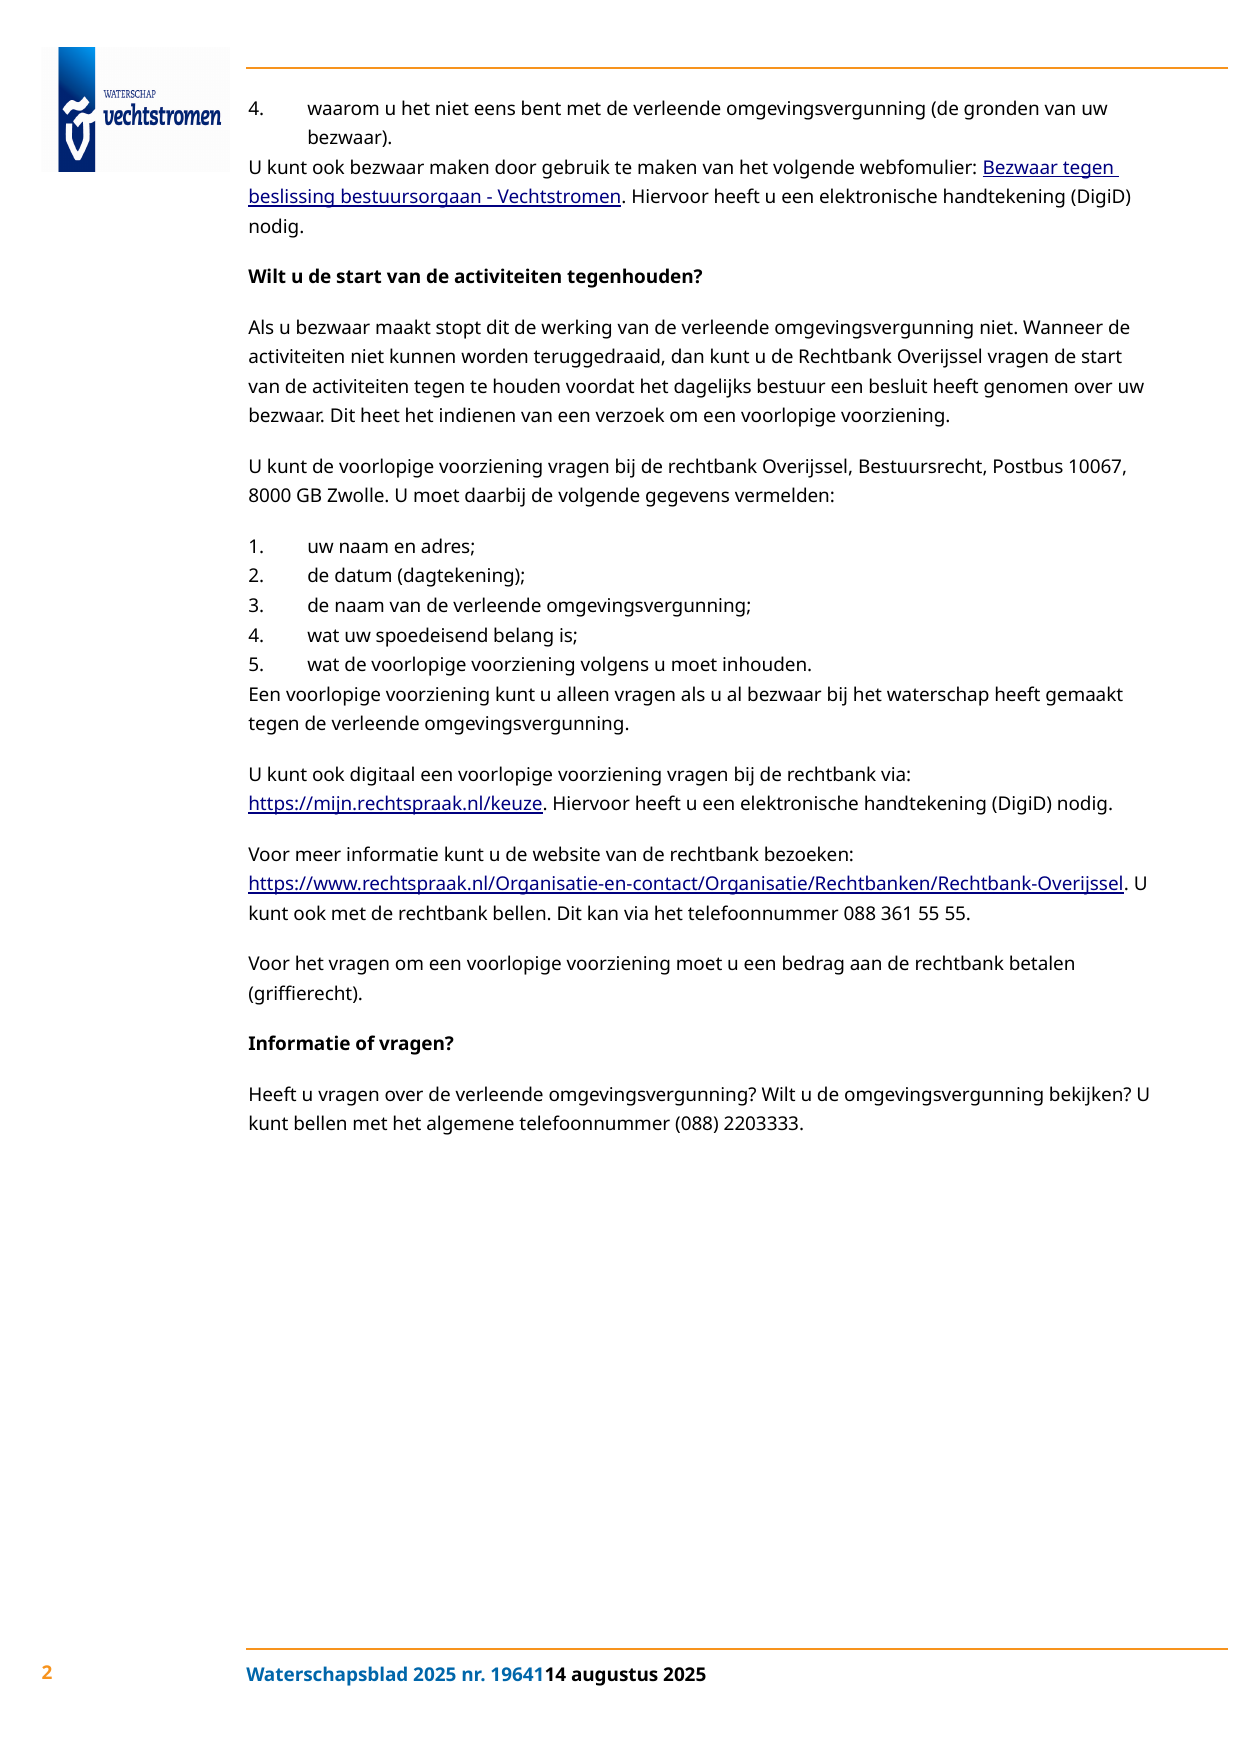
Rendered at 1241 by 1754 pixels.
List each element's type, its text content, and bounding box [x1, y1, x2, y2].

text U kunt ook digitaal een voorlopige voorziening vragen bij de rechtbank via: https://mijn.rechtspraak.nl/keuze. Hiervoor heeft u een elektronische handtekening (DigiD) nodig. [248, 761, 1152, 816]
list de naam van de verleende omgevingsvergunning; [248, 592, 1152, 618]
text U kunt ook bezwaar maken door gebruik te maken van het volgende webfomulier: Bezwaar tegen beslissing bestuursorgaan - Vechtstromen. Hiervoor heeft u een elektronische handtekening (DigiD) nodig. [248, 154, 1152, 239]
list wat uw spoedeisend belang is; [248, 622, 1152, 648]
text Informatie of vragen? [248, 1031, 1152, 1056]
picture [41, 47, 231, 172]
list de datum (dagtekening); [248, 563, 1152, 588]
text Heeft u vragen over de verleende omgevingsvergunning? Wilt u de omgevingsvergunning bekijken? U kunt bellen met het algemene telefoonnummer (088) 2203333. [248, 1081, 1152, 1136]
list waarom u het niet eens bent met de verleende omgevingsvergunning (de gronden van uw bezwaar). [248, 95, 1152, 150]
text Als u bezwaar maakt stopt dit de werking van de verleende omgevingsvergunning niet. Wanneer de activiteiten niet kunnen worden teruggedraaid, dan kunt u de Rechtbank Overijssel vragen de start van de activiteiten tegen te houden voordat het dagelijks bestuur een besluit heeft genomen over uw bezwaar. Dit heet het indienen van een verzoek om een voorlopige voorziening. [248, 314, 1152, 428]
text Wilt u de start van de activiteiten tegenhouden? [248, 263, 1152, 289]
text U kunt de voorlopige voorziening vragen bij de rechtbank Overijssel, Bestuursrecht, Postbus 10067, 8000 GB Zwolle. U moet daarbij de volgende gegevens vermelden: [248, 453, 1152, 508]
list uw naam en adres; [248, 533, 1152, 559]
list wat de voorlopige voorziening volgens u moet inhouden. [248, 651, 1152, 677]
text Voor meer informatie kunt u de website van de rechtbank bezoeken: https://www.rechtspraak.nl/Organisatie-en-contact/Organisatie/Rechtbanken/Rechtbank-Overijssel. U kunt ook met de rechtbank bellen. Dit kan via het telefoonnummer 088 361 55 55. [248, 841, 1152, 926]
text Een voorlopige voorziening kunt u alleen vragen als u al bezwaar bij het waterschap heeft gemaakt tegen de verleende omgevingsvergunning. [248, 681, 1152, 736]
text Voor het vragen om een voorlopige voorziening moet u een bedrag aan de rechtbank betalen (griffierecht). [248, 951, 1152, 1006]
